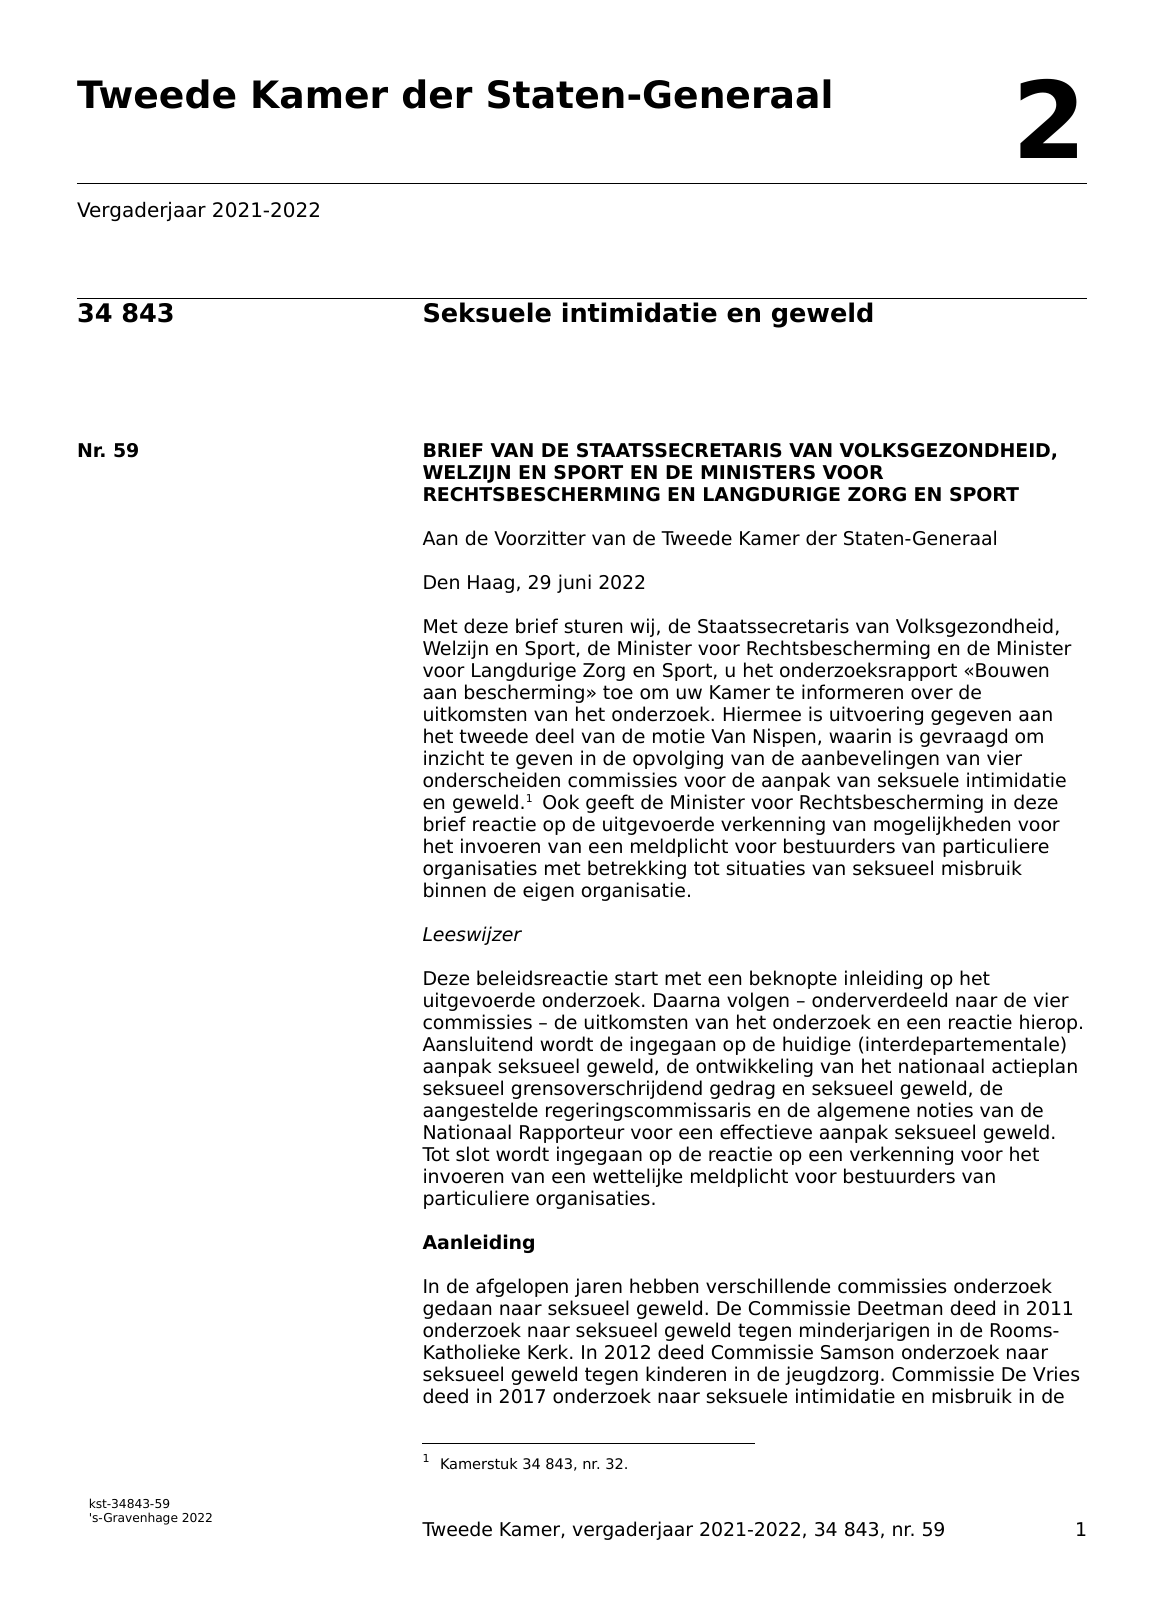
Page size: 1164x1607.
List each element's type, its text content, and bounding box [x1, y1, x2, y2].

table_header 2 [886, 59, 1087, 183]
text 's-Gravenhage 2022 [88, 1511, 323, 1525]
table_cell Vergaderjaar 2021-2022 [77, 184, 1087, 298]
text Deze beleidsreactie start met een beknopte inleiding op het uitgevoerde onderzoek. Daarna volgen – onderverdeeld naar de vier commissies – de uitkomsten van het onderzoek en een reactie hierop. Aansluitend wordt de ingegaan op de huidige (interdepartementale) aanpak seksueel geweld, de ontwikkeling van het nationaal actieplan seksueel grensoverschrijdend gedrag en seksueel geweld, de aangestelde regeringscommissaris en de algemene noties van de Nationaal Rapporteur voor een effectieve aanpak seksueel geweld. Tot slot wordt ingegaan op de reactie op een verkenning voor het invoeren van een wettelijke meldplicht voor bestuurders van particuliere organisaties. [422, 968, 1087, 1210]
subtitle 34 843 Seksuele intimidatie en geweld [77, 299, 1087, 329]
subtitle Leeswijzer [422, 924, 1087, 946]
text Aan de Voorzitter van de Tweede Kamer der Staten-Generaal [422, 528, 1087, 550]
text Den Haag, 29 juni 2022 [422, 572, 1087, 594]
text Met deze brief sturen wij, de Staatssecretaris van Volksgezondheid, Welzijn en Sport, de Minister voor Rechtsbescherming en de Minister voor Langdurige Zorg en Sport, u het onderzoeksrapport «Bouwen aan bescherming» toe om uw Kamer te informeren over de uitkomsten van het onderzoek. Hiermee is uitvoering gegeven aan het tweede deel van de motie Van Nispen, waarin is gevraagd om inzicht te geven in de opvolging van de aanbevelingen van vier onderscheiden commissies voor de aanpak van seksuele intimidatie en geweld. Ook geeft de Minister voor Rechtsbescherming in deze brief reactie op de uitgevoerde verkenning van mogelijkheden voor het invoeren van een meldplicht voor bestuurders van particuliere organisaties met betrekking tot situaties van seksueel misbruik binnen de eigen organisatie. [422, 616, 1087, 902]
text Kamerstuk 34 843, nr. 32. [422, 1452, 1087, 1474]
text kst-34843-59 [88, 1497, 323, 1511]
text In de afgelopen jaren hebben verschillende commissies onderzoek gedaan naar seksueel geweld. De Commissie Deetman deed in 2011 onderzoek naar seksueel geweld tegen minderjarigen in de Rooms-Katholieke Kerk. In 2012 deed Commissie Samson onderzoek naar seksueel geweld tegen kinderen in de jeugdzorg. Commissie De Vries deed in 2017 onderzoek naar seksuele intimidatie en misbruik in de [422, 1276, 1087, 1408]
table_header Tweede Kamer der Staten-Generaal [77, 59, 886, 183]
subtitle Nr. 59 BRIEF VAN DE STAATSSECRETARIS VAN VOLKSGEZONDHEID, WELZIJN EN SPORT EN DE MINISTERS VOOR RECHTSBESCHERMING EN LANGDURIGE ZORG EN SPORT [77, 440, 1087, 506]
subtitle Aanleiding [422, 1232, 1087, 1254]
